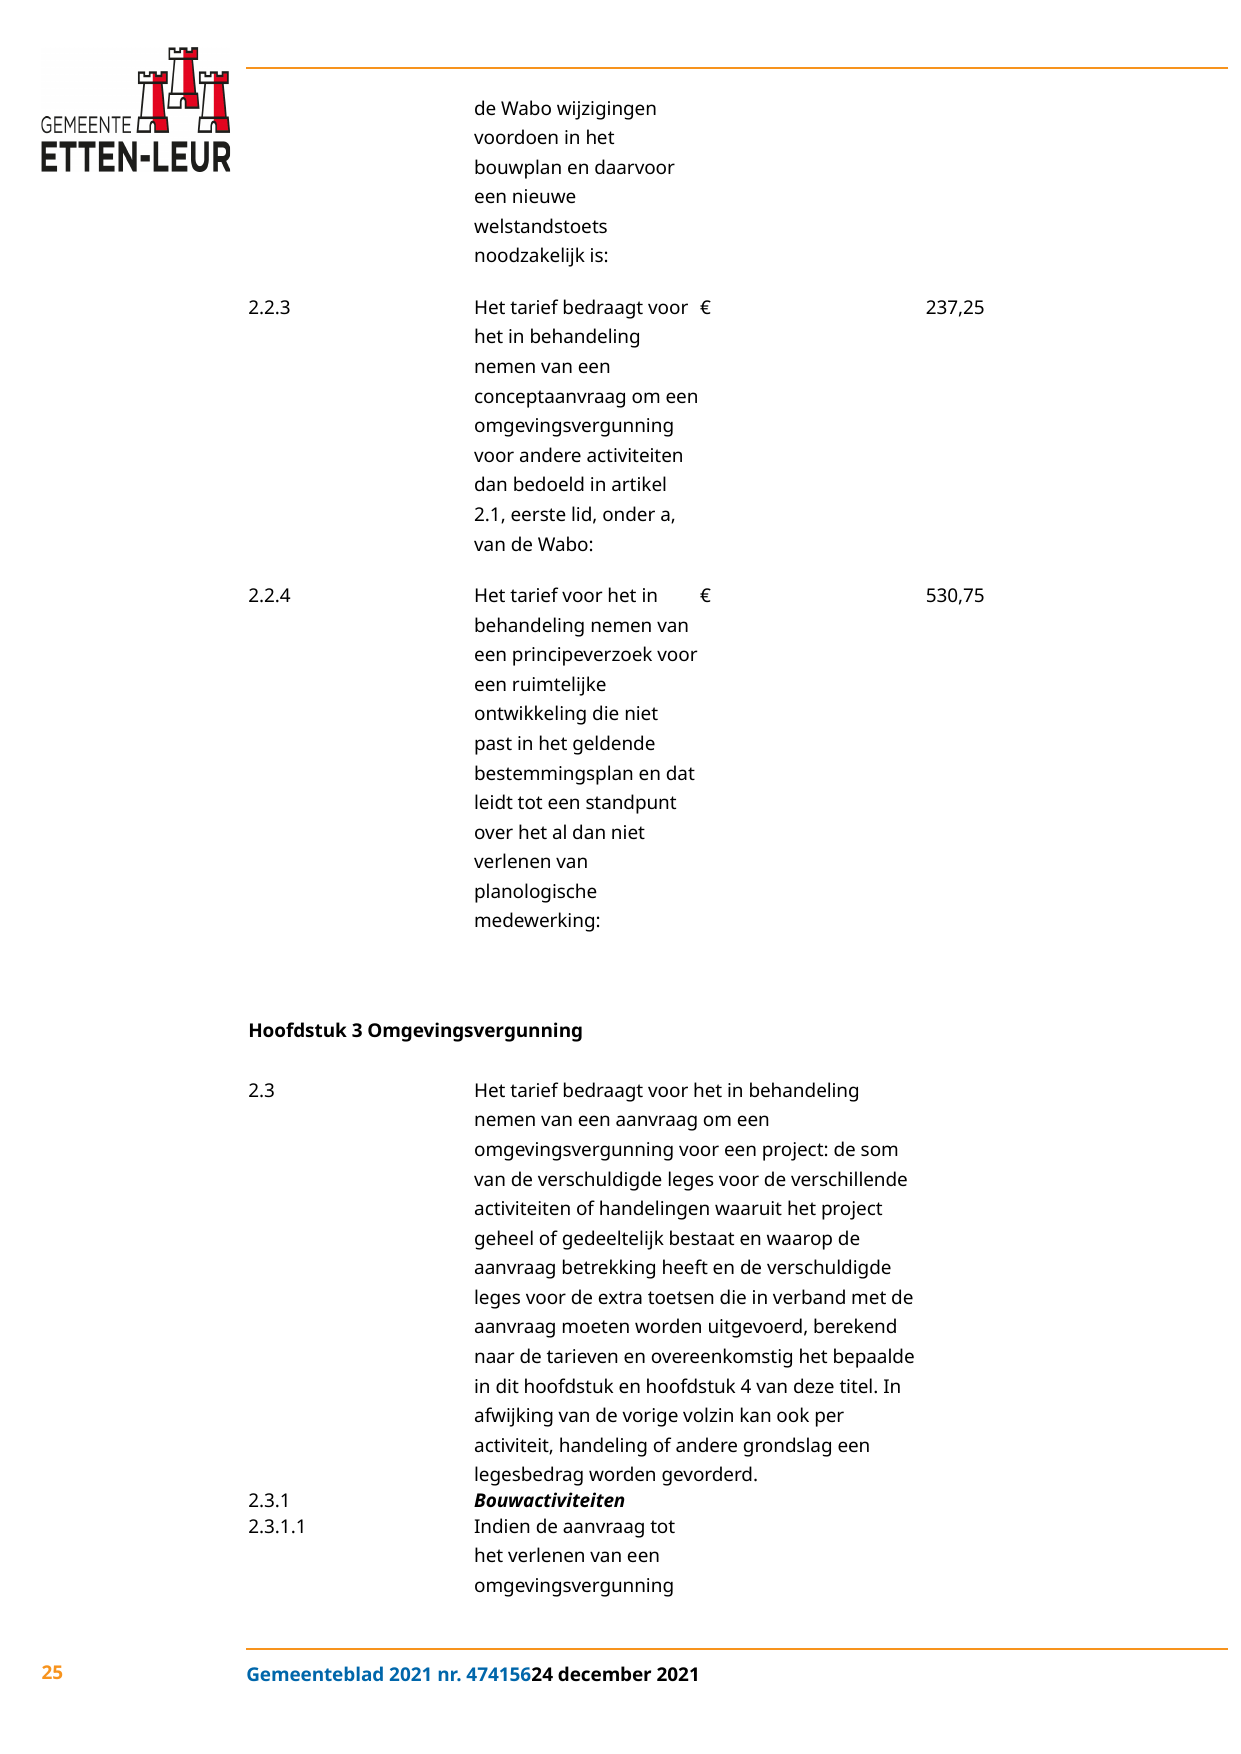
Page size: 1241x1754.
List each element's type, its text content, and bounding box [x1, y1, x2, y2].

table_cell 2.3.1.1 [248, 1513, 474, 1598]
table_cell [248, 95, 474, 268]
table_cell [474, 934, 700, 959]
table_cell [474, 959, 700, 985]
table_cell [700, 1487, 926, 1513]
table_cell [474, 269, 700, 294]
table_cell [248, 269, 474, 294]
table_cell [700, 95, 926, 268]
table_cell 2.3.1 [248, 1487, 474, 1513]
table_cell [926, 1487, 1152, 1513]
table_cell [248, 557, 474, 582]
table_cell Bouwactiviteiten [474, 1487, 700, 1513]
table_cell 2.2.3 [248, 294, 474, 557]
table_cell Het tarief bedraagt voor het in behandeling nemen van een conceptaanvraag om een omgevingsvergunning voor andere activiteiten dan bedoeld in artikel 2.1, eerste lid, onder a, van de Wabo: [474, 294, 700, 557]
table_cell [926, 1513, 1152, 1598]
table_cell [926, 95, 1152, 268]
table_header Het tarief bedraagt voor het in behandeling nemen van een aanvraag om een omgevingsvergunning voor een project: de som van de verschuldigde leges voor de verschillende activiteiten of handelingen waaruit het project geheel of gedeeltelijk bestaat en waarop de aanvraag betrekking heeft en de verschuldigde leges voor de extra toetsen die in verband met de aanvraag moeten worden uitgevoerd, berekend naar de tarieven en overeenkomstig het bepaalde in dit hoofdstuk en hoofdstuk 4 van deze titel. In afwijking van de vorige volzin kan ook per activiteit, handeling of andere grondslag een legesbedrag worden gevorderd. [474, 1077, 926, 1487]
table_cell € [700, 582, 926, 933]
table_cell [926, 959, 1152, 985]
picture [41, 47, 231, 172]
table_cell € [700, 294, 926, 557]
table_cell 2.2.4 [248, 582, 474, 933]
table_cell Het tarief voor het in behandeling nemen van een principeverzoek voor een ruimtelijke ontwikkeling die niet past in het geldende bestemmingsplan en dat leidt tot een standpunt over het al dan niet verlenen van planologische medewerking: [474, 582, 700, 933]
table_header [926, 1077, 1152, 1487]
table_cell [700, 934, 926, 959]
table_cell [926, 934, 1152, 959]
text Hoofdstuk 3 Omgevingsvergunning [248, 1018, 1152, 1043]
table_cell [700, 557, 926, 582]
table_cell [926, 557, 1152, 582]
table_cell [700, 959, 926, 985]
table_cell [926, 269, 1152, 294]
table_cell [700, 1513, 926, 1598]
table_header 2.3 [248, 1077, 474, 1487]
table_cell [248, 934, 474, 959]
table_cell [474, 557, 700, 582]
table_cell [248, 959, 474, 985]
table_cell 237,25 [926, 294, 1152, 557]
table_cell [700, 269, 926, 294]
table_cell de Wabo wijzigingen voordoen in het bouwplan en daarvoor een nieuwe welstandstoets noodzakelijk is: [474, 95, 700, 268]
table_cell 530,75 [926, 582, 1152, 933]
table_cell Indien de aanvraag tot het verlenen van een omgevingsvergunning [474, 1513, 700, 1598]
